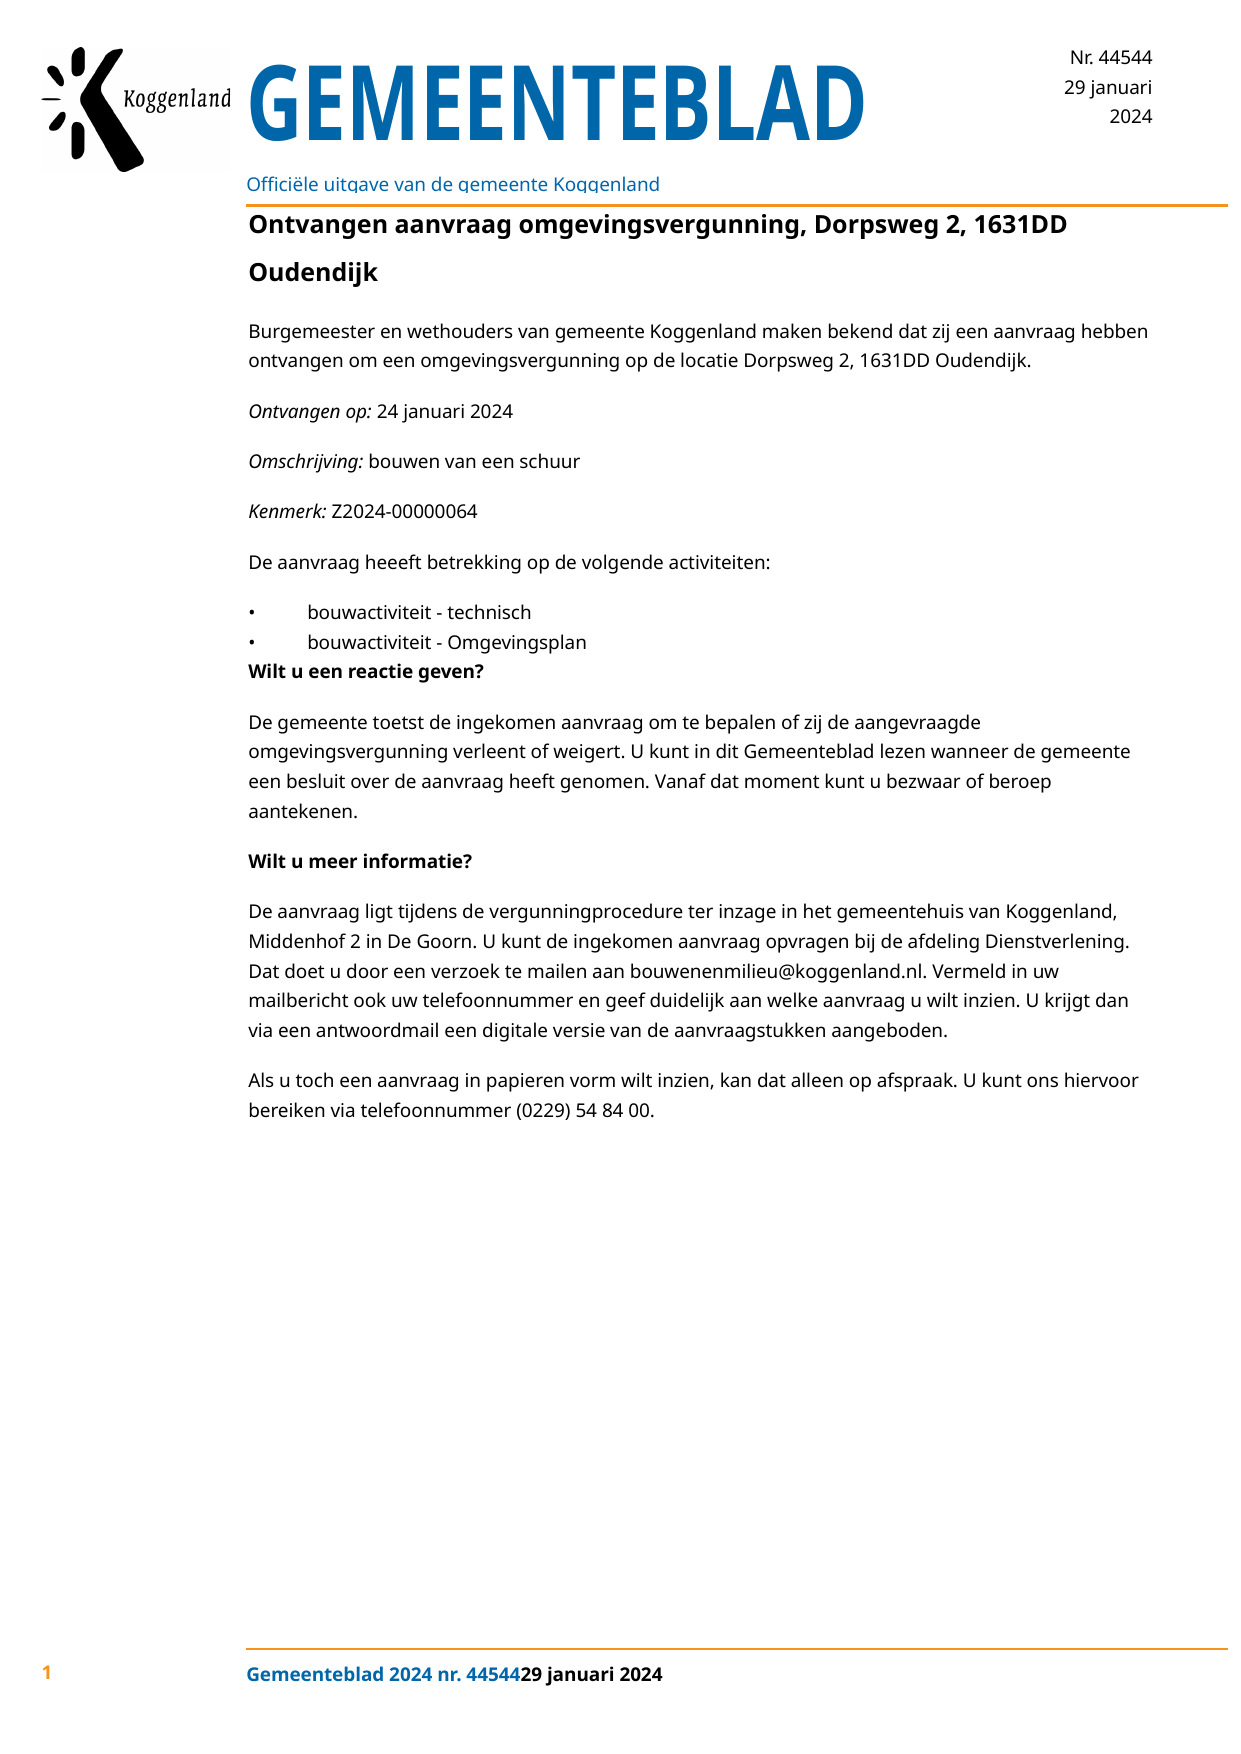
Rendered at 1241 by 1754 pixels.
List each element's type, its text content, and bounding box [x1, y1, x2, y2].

text De aanvraag ligt tijdens de vergunningprocedure ter inzage in het gemeentehuis van Koggenland, Middenhof 2 in De Goorn. U kunt de ingekomen aanvraag opvragen bij de afdeling Dienstverlening. Dat doet u door een verzoek te mailen aan bouwenenmilieu@koggenland.nl. Vermeld in uw mailbericht ook uw telefoonnummer en geef duidelijk aan welke aanvraag u wilt inzien. U krijgt dan via een antwoordmail een digitale versie van de aanvraagstukken aangeboden. [248, 899, 1152, 1043]
list bouwactiviteit - technisch [248, 599, 1152, 625]
text Ontvangen aanvraag omgevingsvergunning, Dorpsweg 2, 1631DD Oudendijk [248, 207, 1152, 288]
text De aanvraag heeeft betrekking op de volgende activiteiten: [248, 549, 1152, 575]
text De gemeente toetst de ingekomen aanvraag om te bepalen of zij de aangevraagde omgevingsvergunning verleent of weigert. U kunt in dit Gemeenteblad lezen wanneer de gemeente een besluit over de aanvraag heeft genomen. Vanaf dat moment kunt u bezwaar of beroep aantekenen. [248, 709, 1152, 824]
text Wilt u een reactie geven? [248, 659, 1152, 684]
text Wilt u meer informatie? [248, 848, 1152, 874]
list bouwactiviteit - Omgevingsplan [248, 629, 1152, 655]
text Omschrijving: bouwen van een schuur [248, 448, 1152, 474]
picture [41, 47, 231, 172]
text Burgemeester en wethouders van gemeente Koggenland maken bekend dat zij een aanvraag hebben ontvangen om een omgevingsvergunning op de locatie Dorpsweg 2, 1631DD Oudendijk. [248, 318, 1152, 373]
text Ontvangen op: 24 januari 2024 [248, 398, 1152, 424]
text Als u toch een aanvraag in papieren vorm wilt inzien, kan dat alleen op afspraak. U kunt ons hiervoor bereiken via telefoonnummer (0229) 54 84 00. [248, 1067, 1152, 1123]
text Kenmerk: Z2024-00000064 [248, 499, 1152, 524]
